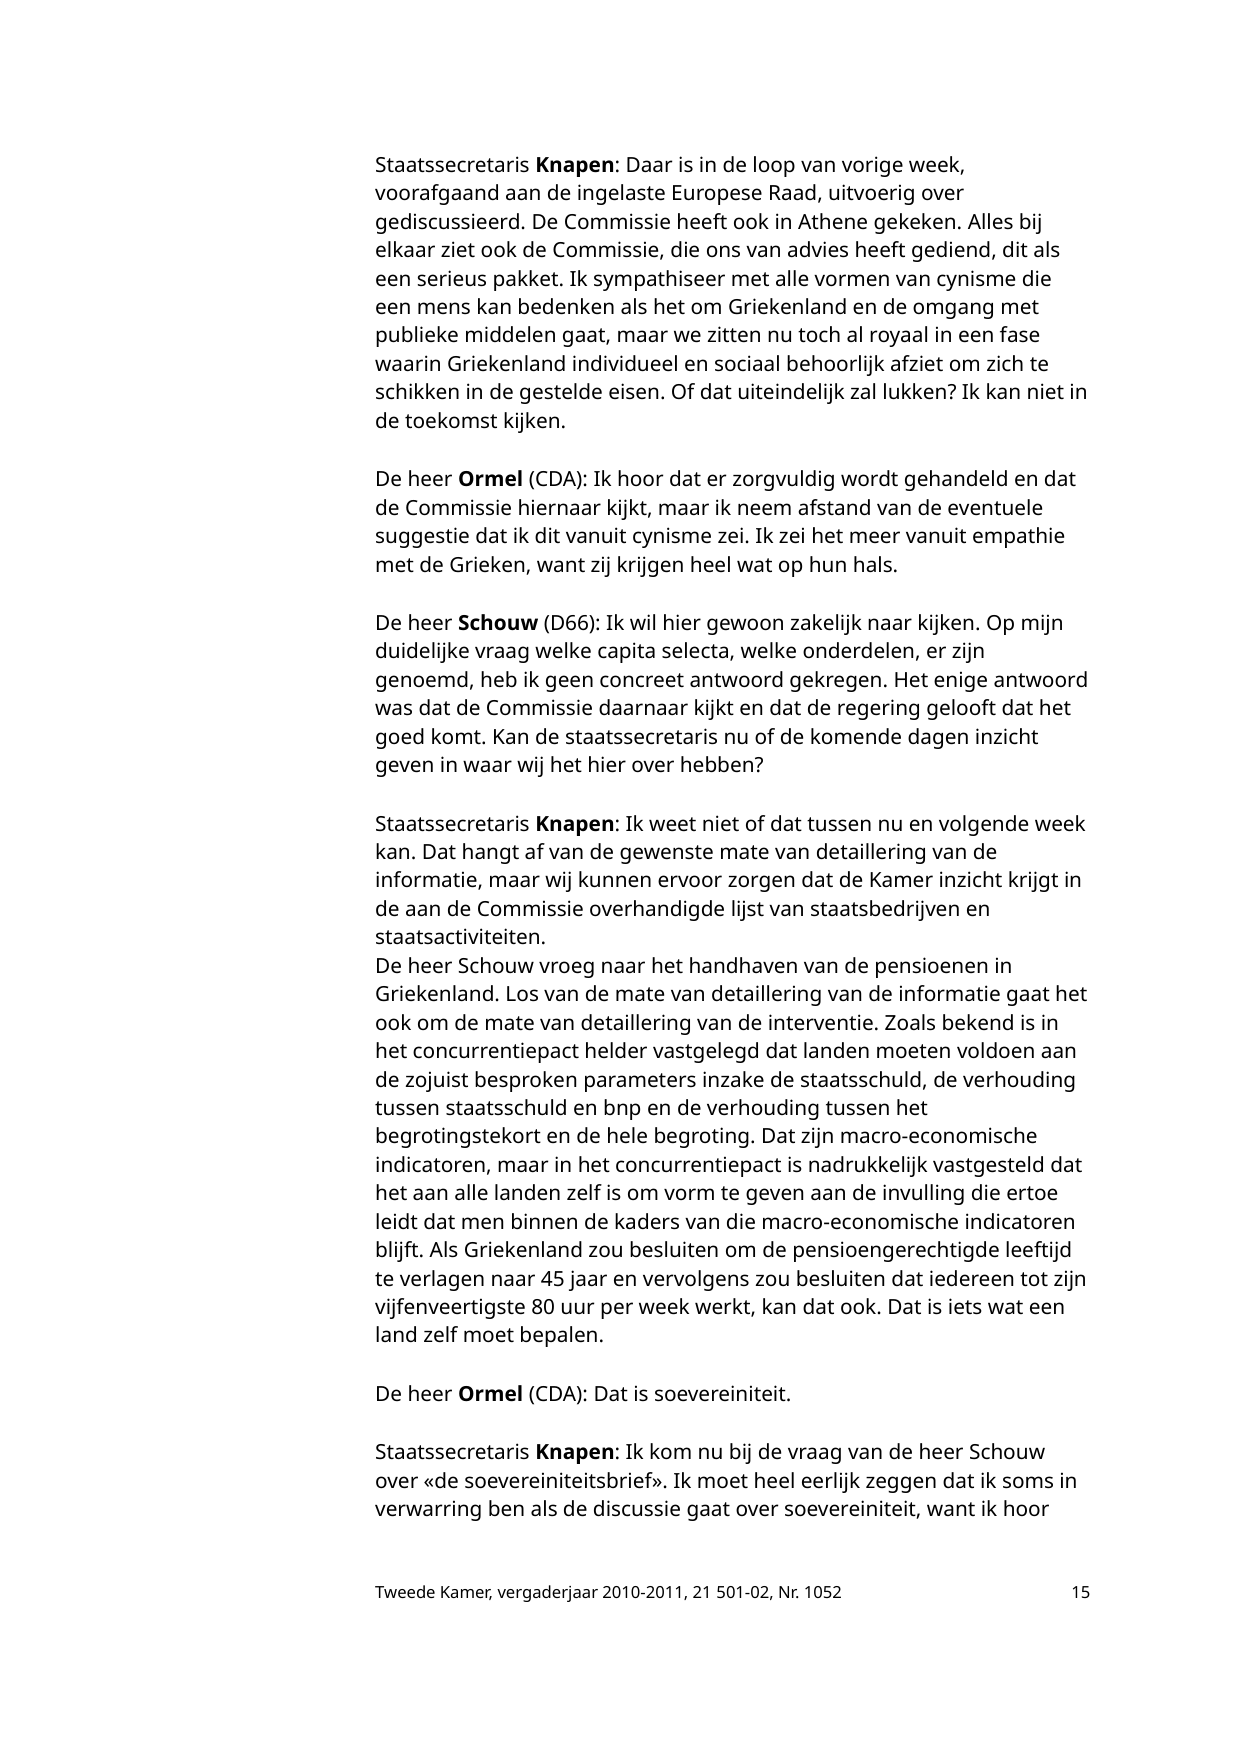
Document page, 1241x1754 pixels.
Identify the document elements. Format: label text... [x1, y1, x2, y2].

text De heer Schouw (D66): Ik wil hier gewoon zakelijk naar kijken. Op mijn duidelijke vraag welke capita selecta, welke onderdelen, er zijn genoemd, heb ik geen concreet antwoord gekregen. Het enige antwoord was dat de Commissie daarnaar kijkt en dat de regering gelooft dat het goed komt. Kan de staatssecretaris nu of de komende dagen inzicht geven in waar wij het hier over hebben? [375, 608, 1090, 779]
text Staatssecretaris Knapen: Ik kom nu bij de vraag van de heer Schouw over «de soevereiniteitsbrief». Ik moet heel eerlijk zeggen dat ik soms in verwarring ben als de discussie gaat over soevereiniteit, want ik hoor [375, 1437, 1090, 1523]
text De heer Schouw vroeg naar het handhaven van de pensioenen in Griekenland. Los van de mate van detaillering van de informatie gaat het ook om de mate van detaillering van de interventie. Zoals bekend is in het concurrentiepact helder vastgelegd dat landen moeten voldoen aan de zojuist besproken parameters inzake de staatsschuld, de verhouding tussen staatsschuld en bnp en de verhouding tussen het begrotingstekort en de hele begroting. Dat zijn macro-economische indicatoren, maar in het concurrentiepact is nadrukkelijk vastgesteld dat het aan alle landen zelf is om vorm te geven aan de invulling die ertoe leidt dat men binnen de kaders van die macro-economische indicatoren blijft. Als Griekenland zou besluiten om de pensioengerechtigde leeftijd te verlagen naar 45 jaar en vervolgens zou besluiten dat iedereen tot zijn vijfenveertigste 80 uur per week werkt, kan dat ook. Dat is iets wat een land zelf moet bepalen. [375, 951, 1090, 1349]
text Staatssecretaris Knapen: Daar is in de loop van vorige week, voorafgaand aan de ingelaste Europese Raad, uitvoerig over gediscussieerd. De Commissie heeft ook in Athene gekeken. Alles bij elkaar ziet ook de Commissie, die ons van advies heeft gediend, dit als een serieus pakket. Ik sympathiseer met alle vormen van cynisme die een mens kan bedenken als het om Griekenland en de omgang met publieke middelen gaat, maar we zitten nu toch al royaal in een fase waarin Griekenland individueel en sociaal behoorlijk afziet om zich te schikken in de gestelde eisen. Of dat uiteindelijk zal lukken? Ik kan niet in de toekomst kijken. [375, 150, 1090, 434]
text Staatssecretaris Knapen: Ik weet niet of dat tussen nu en volgende week kan. Dat hangt af van de gewenste mate van detaillering van de informatie, maar wij kunnen ervoor zorgen dat de Kamer inzicht krijgt in de aan de Commissie overhandigde lijst van staatsbedrijven en staatsactiviteiten. [375, 809, 1090, 951]
text De heer Ormel (CDA): Ik hoor dat er zorgvuldig wordt gehandeld en dat de Commissie hiernaar kijkt, maar ik neem afstand van de eventuele suggestie dat ik dit vanuit cynisme zei. Ik zei het meer vanuit empathie met de Grieken, want zij krijgen heel wat op hun hals. [375, 464, 1090, 578]
text De heer Ormel (CDA): Dat is soevereiniteit. [375, 1379, 1090, 1407]
